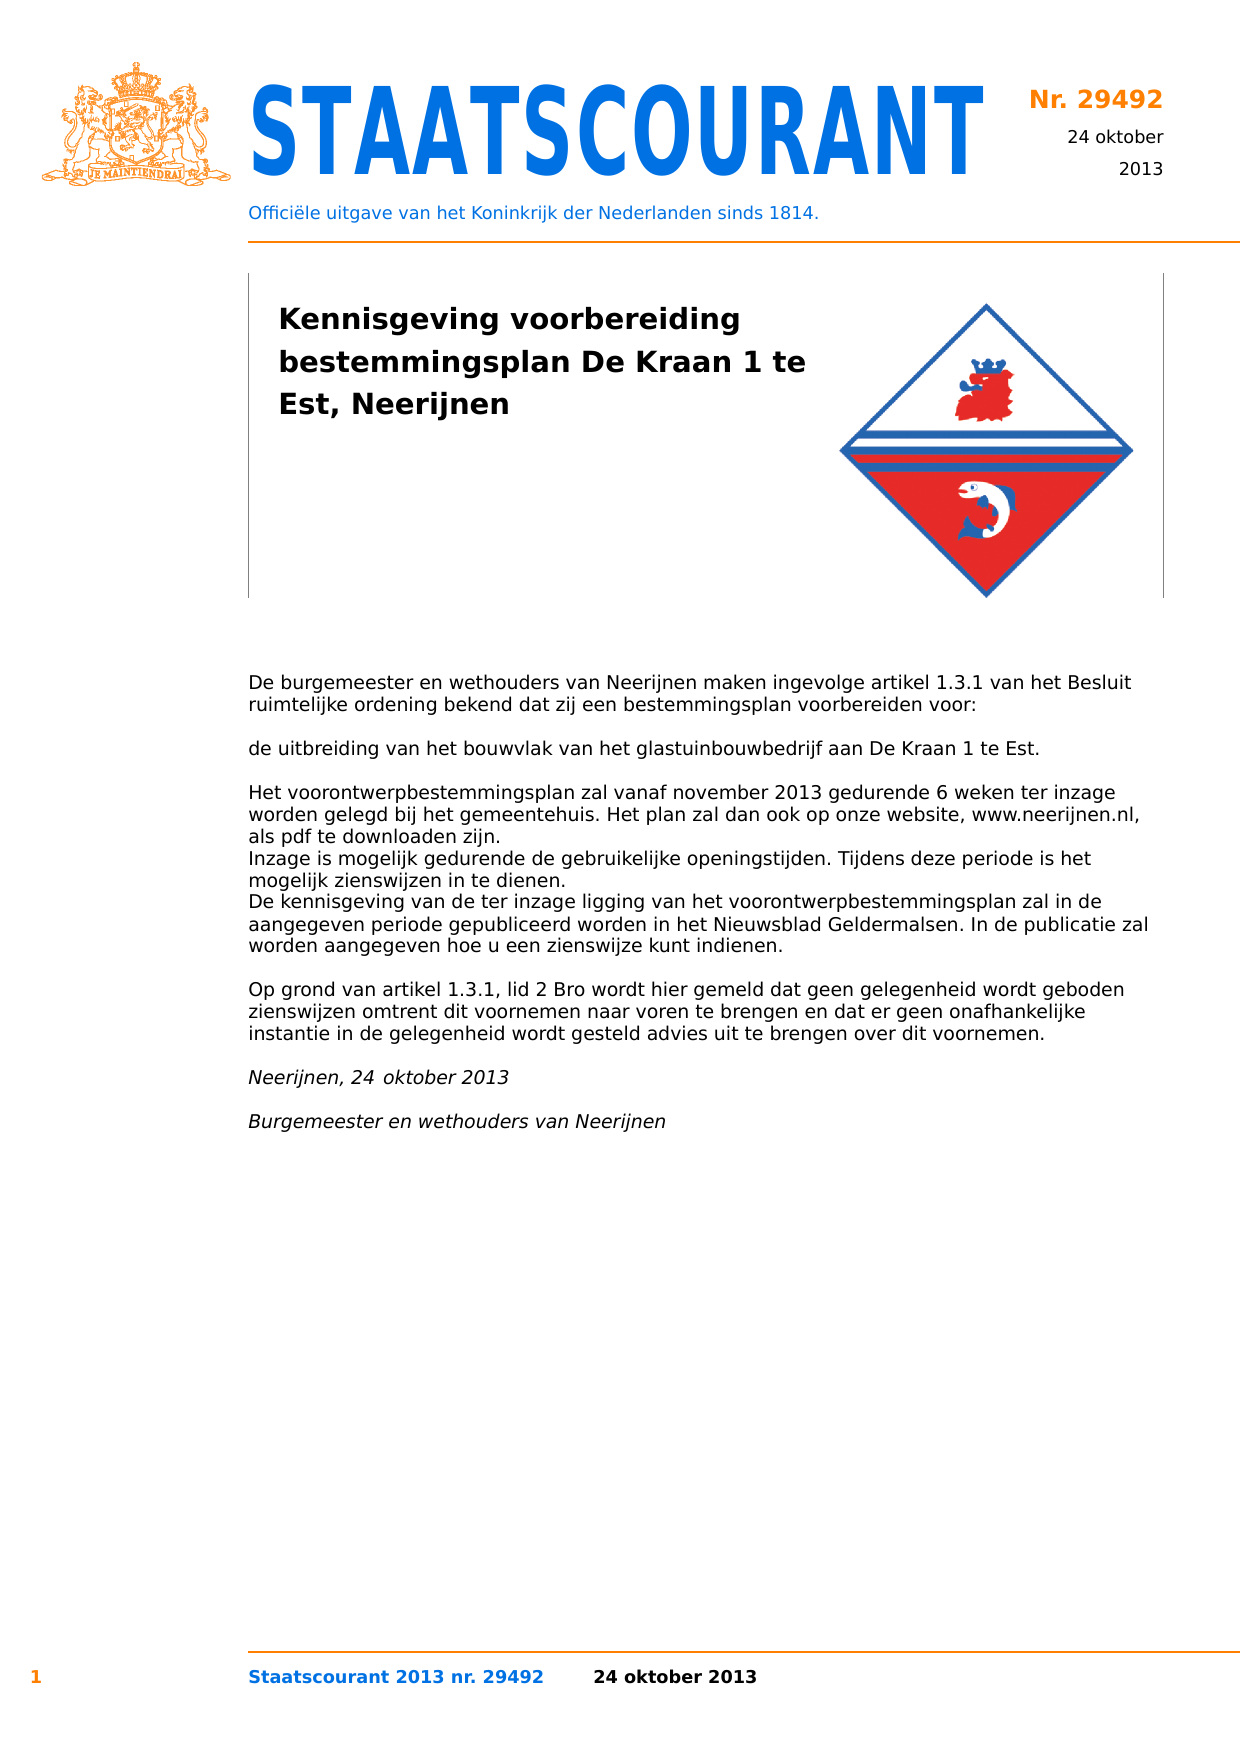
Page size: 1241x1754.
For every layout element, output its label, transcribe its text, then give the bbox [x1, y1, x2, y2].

subtitle Kennisgeving voorbereiding bestemmingsplan De Kraan 1 te Est, Neerijnen [249, 273, 1163, 598]
text Het voorontwerpbestemmingsplan zal vanaf november 2013 gedurende 6 weken ter inzage worden gelegd bij het gemeentehuis. Het plan zal dan ook op onze website, www.neerijnen.nl, als pdf te downloaden zijn. [248, 782, 1163, 847]
text Burgemeester en wethouders van Neerijnen [248, 1111, 1163, 1133]
picture [41, 62, 231, 186]
text De kennisgeving van de ter inzage ligging van het voorontwerpbestemmingsplan zal in de aangegeven periode gepubliceerd worden in het Nieuwsblad Geldermalsen. In de publicatie zal worden aangegeven hoe u een zienswijze kunt indienen. [248, 891, 1163, 957]
text Neerijnen, 24 oktober 2013 [248, 1067, 1163, 1089]
table_cell 2013 [998, 153, 1240, 203]
text Op grond van artikel 1.3.1, lid 2 Bro wordt hier gemeld dat geen gelegenheid wordt geboden zienswijzen omtrent dit voornemen naar voren te brengen en dat er geen onafhankelijke instantie in de gelegenheid wordt gesteld advies uit te brengen over dit voornemen. [248, 979, 1163, 1045]
text Inzage is mogelijk gedurende de gebruikelijke openingstijden. Tijdens deze periode is het mogelijk zienswijzen in te dienen. [248, 847, 1163, 891]
picture [838, 302, 1134, 598]
table_header Nr. 29492 [998, 62, 1240, 121]
text de uitbreiding van het bouwvlak van het glastuinbouwbedrijf aan De Kraan 1 te Est. [248, 738, 1163, 760]
table_header STAATSCOURANT [248, 62, 998, 203]
table_cell Officiële uitgave van het Koninkrijk der Nederlanden sinds 1814. [248, 203, 1240, 241]
text De burgemeester en wethouders van Neerijnen maken ingevolge artikel 1.3.1 van het Besluit ruimtelijke ordening bekend dat zij een bestemmingsplan voorbereiden voor: [248, 672, 1163, 716]
table_header [25, 62, 248, 241]
table_cell 24 oktober [998, 121, 1240, 153]
